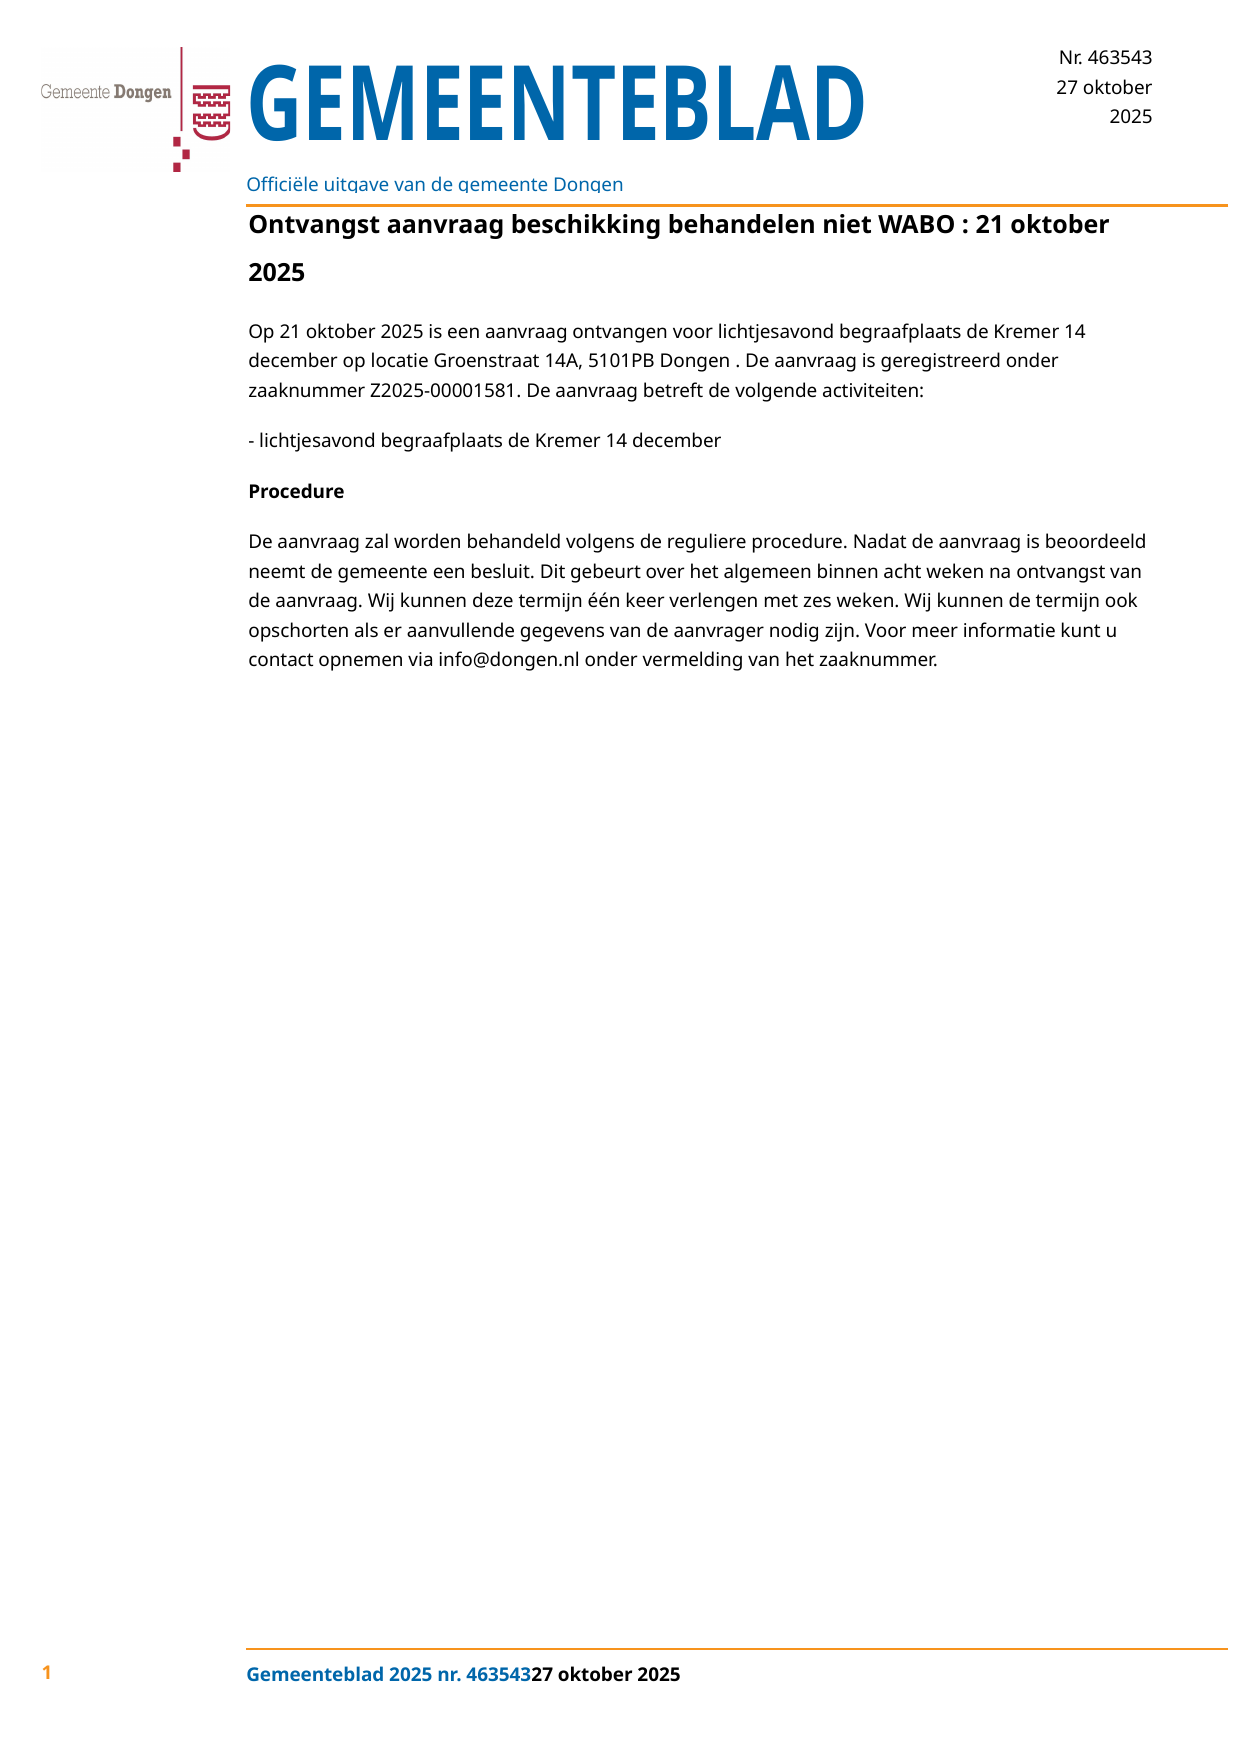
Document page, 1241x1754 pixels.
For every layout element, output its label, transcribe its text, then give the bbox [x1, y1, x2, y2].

picture [41, 47, 231, 172]
text - lichtjesavond begraafplaats de Kremer 14 december [248, 427, 1152, 453]
text De aanvraag zal worden behandeld volgens de reguliere procedure. Nadat de aanvraag is beoordeeld neemt de gemeente een besluit. Dit gebeurt over het algemeen binnen acht weken na ontvangst van de aanvraag. Wij kunnen deze termijn één keer verlengen met zes weken. Wij kunnen de termijn ook opschorten als er aanvullende gegevens van de aanvrager nodig zijn. Voor meer informatie kunt u contact opnemen via info@dongen.nl onder vermelding van het zaaknummer. [248, 528, 1152, 672]
text Procedure [248, 478, 1152, 504]
text Ontvangst aanvraag beschikking behandelen niet WABO : 21 oktober 2025 [248, 207, 1152, 288]
text Op 21 oktober 2025 is een aanvraag ontvangen voor lichtjesavond begraafplaats de Kremer 14 december op locatie Groenstraat 14A, 5101PB Dongen . De aanvraag is geregistreerd onder zaaknummer Z2025-00001581. De aanvraag betreft de volgende activiteiten: [248, 318, 1152, 403]
